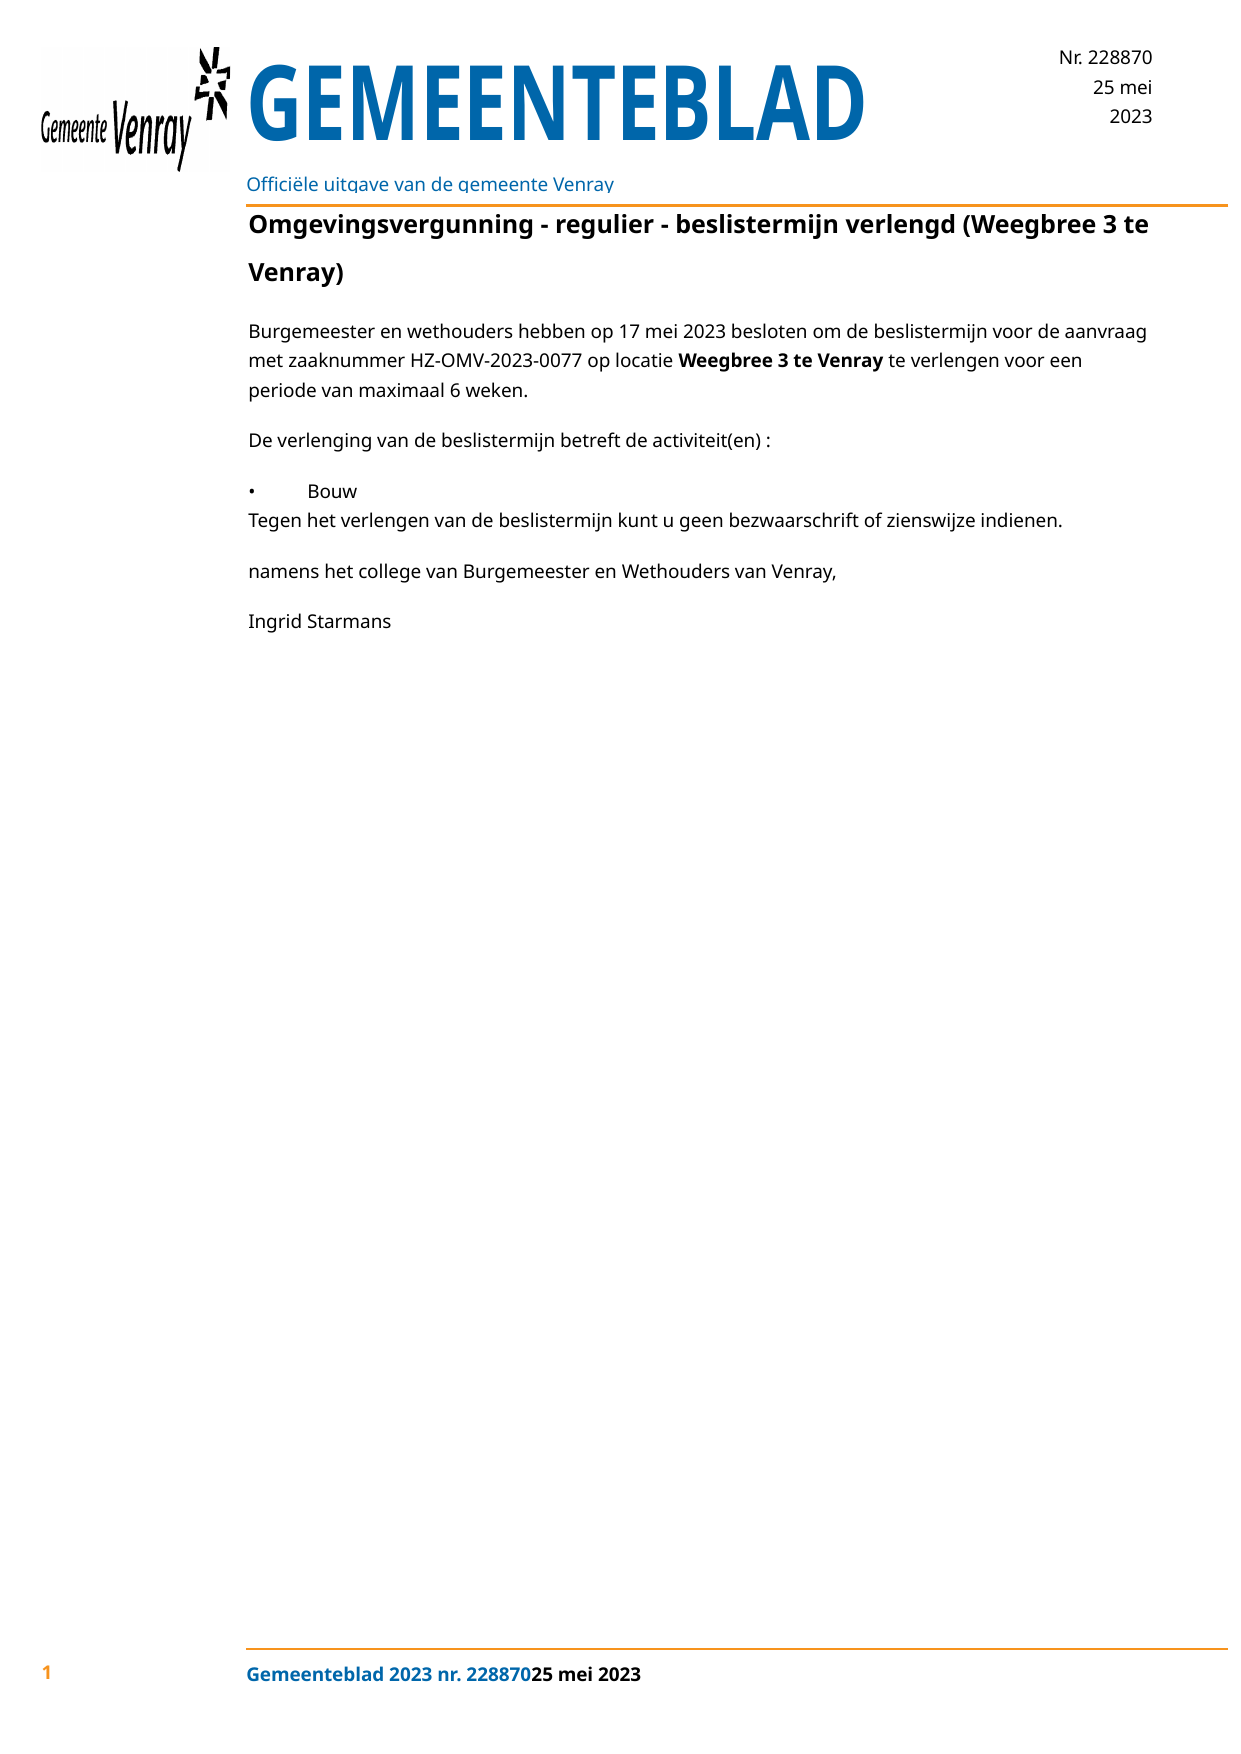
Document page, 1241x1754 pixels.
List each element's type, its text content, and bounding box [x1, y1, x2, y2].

text Omgevingsvergunning - regulier - beslistermijn verlengd (Weegbree 3 te Venray) [248, 207, 1152, 288]
text Tegen het verlengen van de beslistermijn kunt u geen bezwaarschrift of zienswijze indienen. [248, 507, 1152, 533]
text Burgemeester en wethouders hebben op 17 mei 2023 besloten om de beslistermijn voor de aanvraag met zaaknummer HZ-OMV-2023-0077 op locatie Weegbree 3 te Venray te verlengen voor een periode van maximaal 6 weken. [248, 318, 1152, 403]
list Bouw [248, 478, 1152, 504]
text Ingrid Starmans [248, 608, 1152, 634]
text De verlenging van de beslistermijn betreft de activiteit(en) : [248, 427, 1152, 453]
picture [41, 47, 231, 172]
text namens het college van Burgemeester en Wethouders van Venray, [248, 558, 1152, 584]
